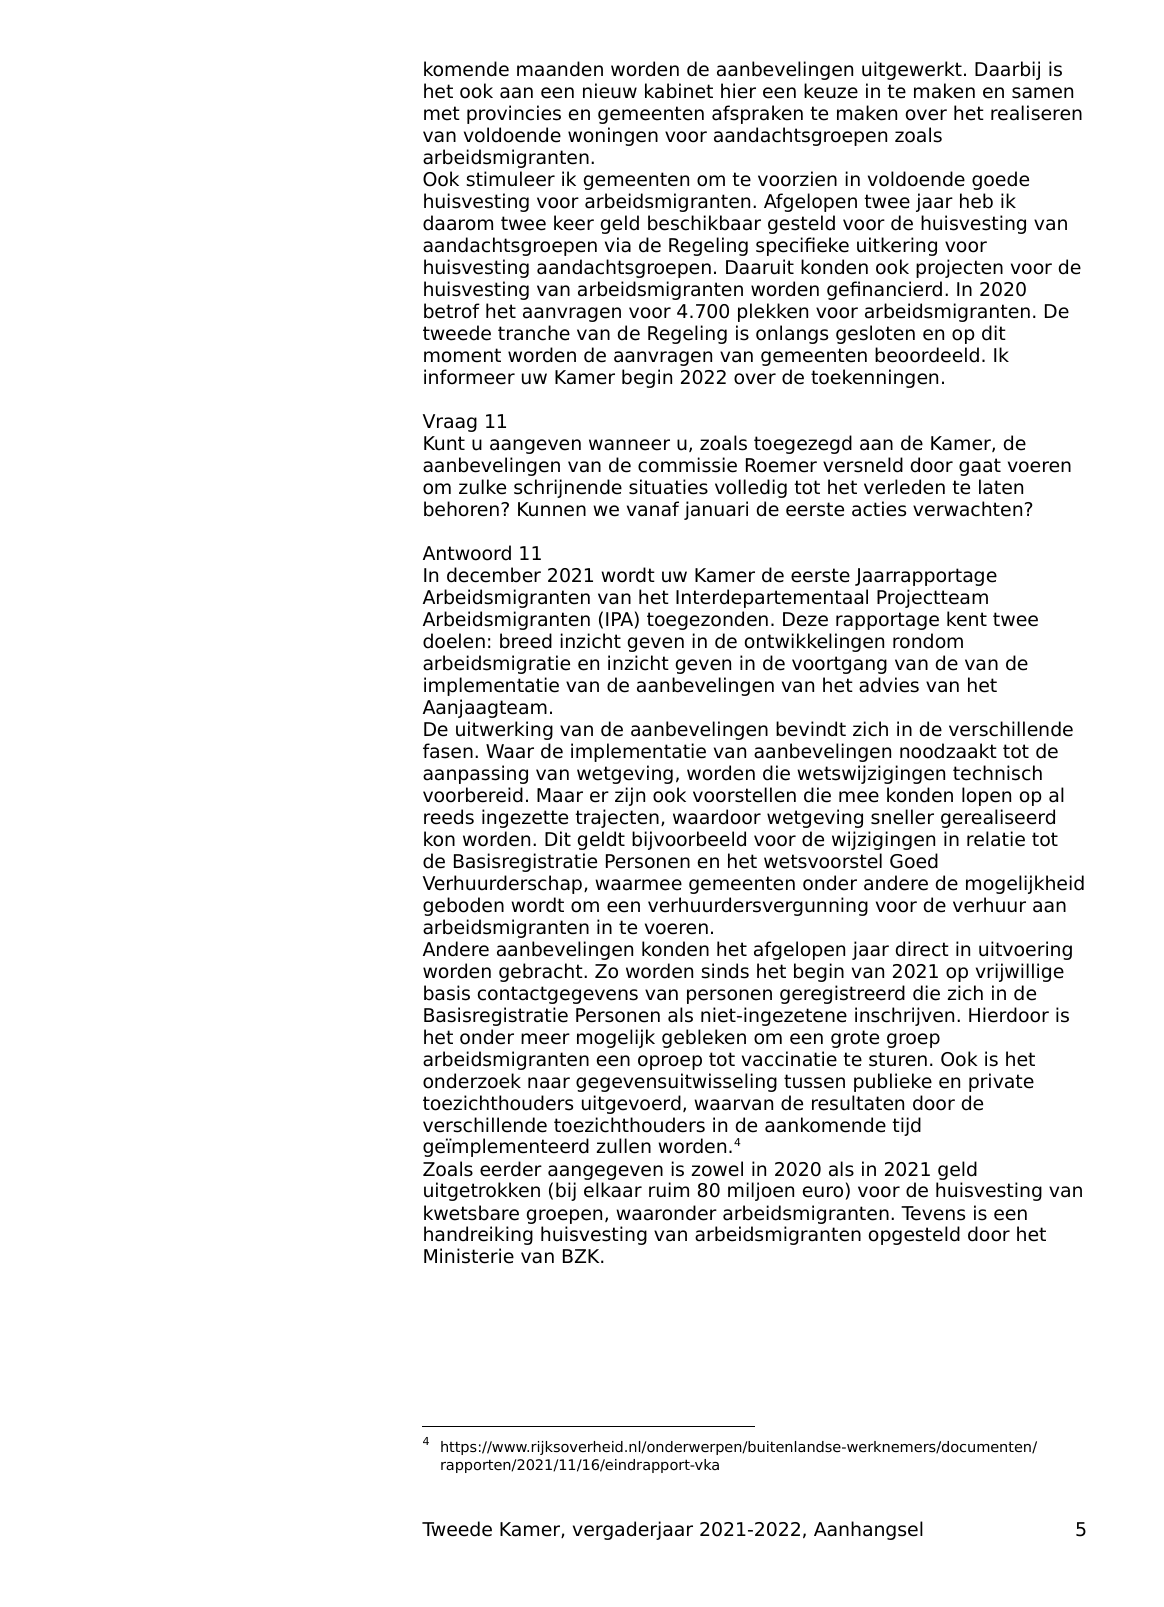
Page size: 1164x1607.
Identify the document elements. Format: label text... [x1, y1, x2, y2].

text Zoals eerder aangegeven is zowel in 2020 als in 2021 geld uitgetrokken (bij elkaar ruim 80 miljoen euro) voor de huisvesting van kwetsbare groepen, waaronder arbeidsmigranten. Tevens is een handreiking huisvesting van arbeidsmigranten opgesteld door het Ministerie van BZK. [422, 1158, 1087, 1268]
text In december 2021 wordt uw Kamer de eerste Jaarrapportage Arbeidsmigranten van het Interdepartementaal Projectteam Arbeidsmigranten (IPA) toegezonden. Deze rapportage kent twee doelen: breed inzicht geven in de ontwikkelingen rondom arbeidsmigratie en inzicht geven in de voortgang van de van de implementatie van de aanbevelingen van het advies van het Aanjaagteam. [422, 565, 1087, 719]
text Antwoord 11 [422, 543, 1087, 565]
text De uitwerking van de aanbevelingen bevindt zich in de verschillende fasen. Waar de implementatie van aanbevelingen noodzaakt tot de aanpassing van wetgeving, worden die wetswijzigingen technisch voorbereid. Maar er zijn ook voorstellen die mee konden lopen op al reeds ingezette trajecten, waardoor wetgeving sneller gerealiseerd kon worden. Dit geldt bijvoorbeeld voor de wijzigingen in relatie tot de Basisregistratie Personen en het wetsvoorstel Goed Verhuurderschap, waarmee gemeenten onder andere de mogelijkheid geboden wordt om een verhuurdersvergunning voor de verhuur aan arbeidsmigranten in te voeren. [422, 719, 1087, 939]
text Kunt u aangeven wanneer u, zoals toegezegd aan de Kamer, de aanbevelingen van de commissie Roemer versneld door gaat voeren om zulke schrijnende situaties volledig tot het verleden te laten behoren? Kunnen we vanaf januari de eerste acties verwachten? [422, 433, 1087, 521]
text Andere aanbevelingen konden het afgelopen jaar direct in uitvoering worden gebracht. Zo worden sinds het begin van 2021 op vrijwillige basis contactgegevens van personen geregistreerd die zich in de Basisregistratie Personen als niet-ingezetene inschrijven. Hierdoor is het onder meer mogelijk gebleken om een grote groep arbeidsmigranten een oproep tot vaccinatie te sturen. Ook is het onderzoek naar gegevensuitwisseling tussen publieke en private toezichthouders uitgevoerd, waarvan de resultaten door de verschillende toezichthouders in de aankomende tijd geïmplementeerd zullen worden. [422, 939, 1087, 1158]
text https://www.rijksoverheid.nl/onderwerpen/buitenlandse-werknemers/documenten/rapporten/2021/11/16/eindrapport-vka [422, 1435, 1087, 1474]
text komende maanden worden de aanbevelingen uitgewerkt. Daarbij is het ook aan een nieuw kabinet hier een keuze in te maken en samen met provincies en gemeenten afspraken te maken over het realiseren van voldoende woningen voor aandachtsgroepen zoals arbeidsmigranten. [422, 59, 1087, 169]
text Vraag 11 [422, 411, 1087, 433]
text Ook stimuleer ik gemeenten om te voorzien in voldoende goede huisvesting voor arbeidsmigranten. Afgelopen twee jaar heb ik daarom twee keer geld beschikbaar gesteld voor de huisvesting van aandachtsgroepen via de Regeling specifieke uitkering voor huisvesting aandachtsgroepen. Daaruit konden ook projecten voor de huisvesting van arbeidsmigranten worden gefinancierd. In 2020 betrof het aanvragen voor 4.700 plekken voor arbeidsmigranten. De tweede tranche van de Regeling is onlangs gesloten en op dit moment worden de aanvragen van gemeenten beoordeeld. Ik informeer uw Kamer begin 2022 over de toekenningen. [422, 169, 1087, 389]
